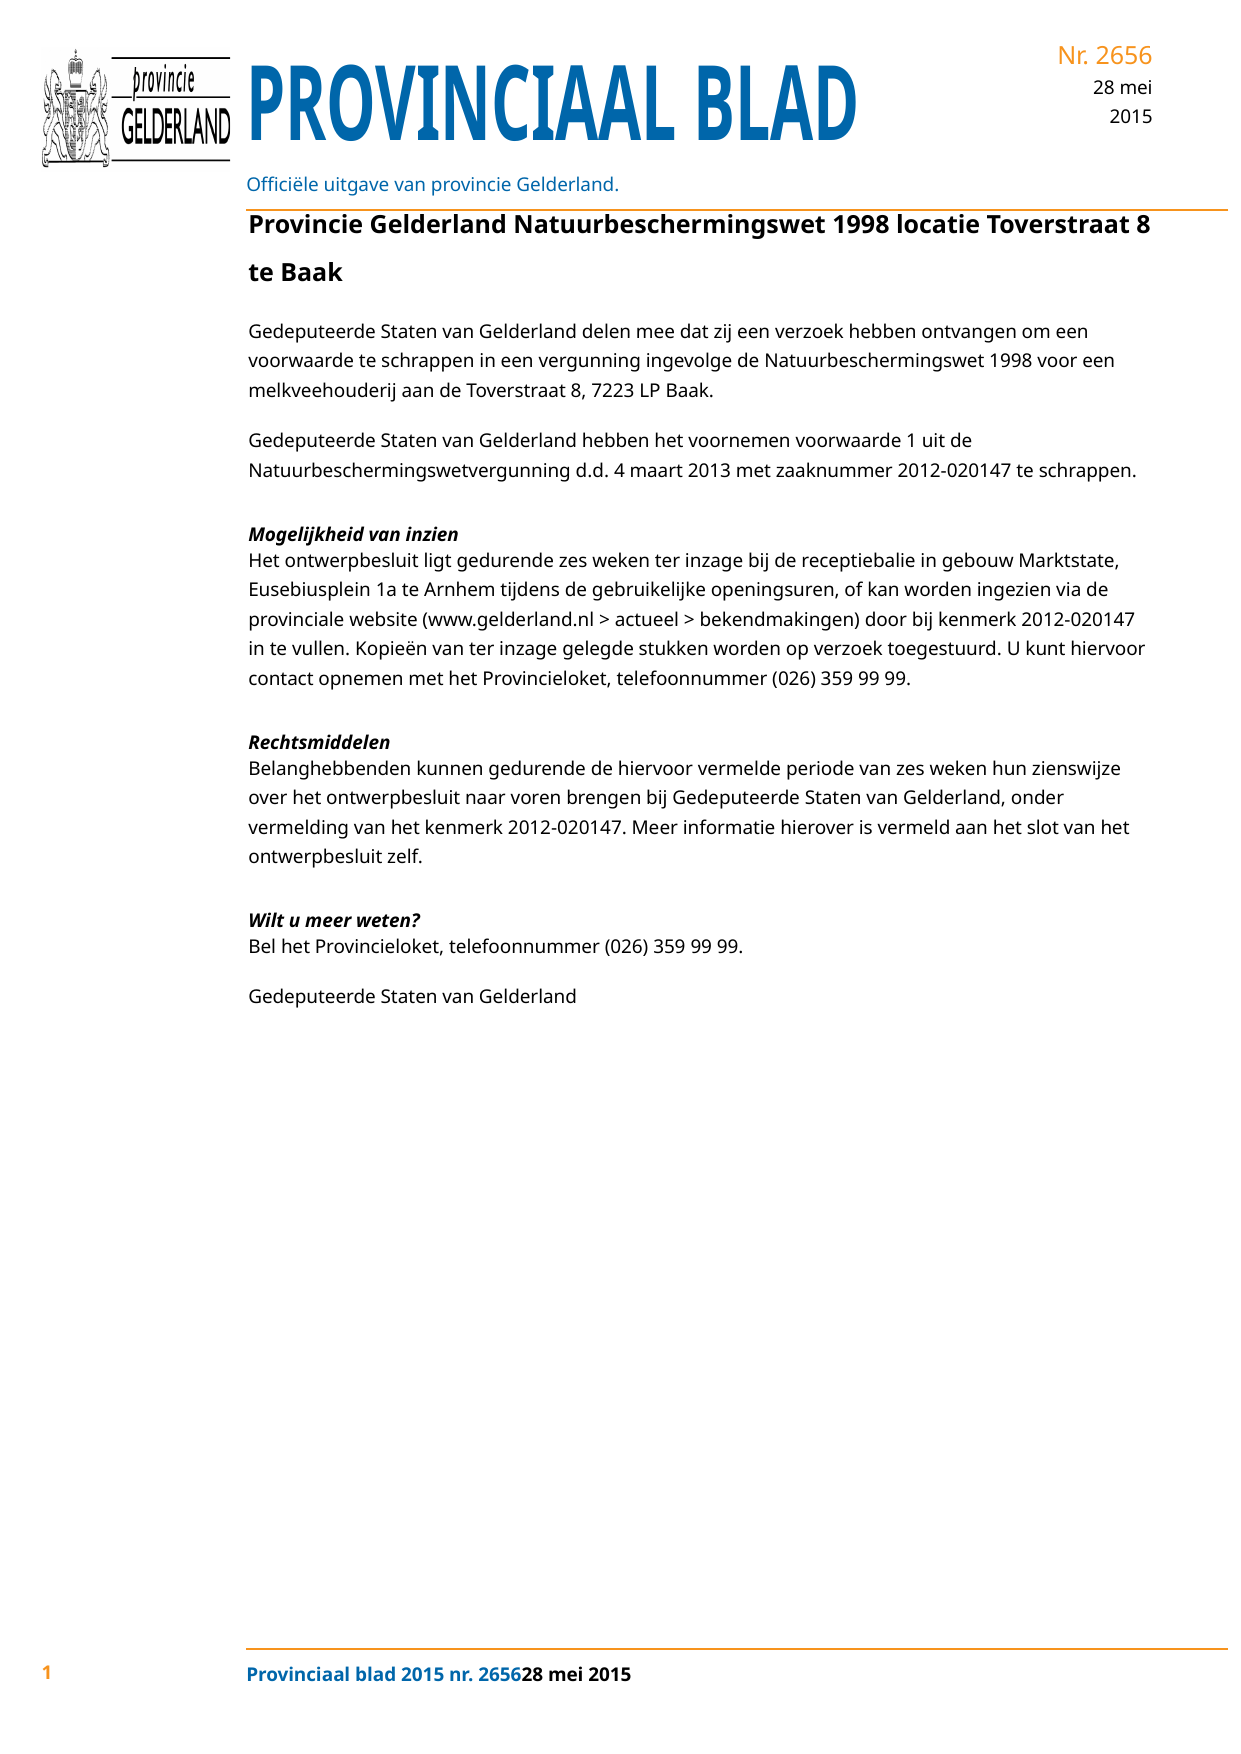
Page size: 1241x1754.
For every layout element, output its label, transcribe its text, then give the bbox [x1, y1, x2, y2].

text Mogelijkheid van inzien [248, 521, 1152, 547]
text Gedeputeerde Staten van Gelderland [248, 984, 1152, 1009]
text Het ontwerpbesluit ligt gedurende zes weken ter inzage bij de receptiebalie in gebouw Marktstate, Eusebiusplein 1a te Arnhem tijdens de gebruikelijke openingsuren, of kan worden ingezien via de provinciale website (www.gelderland.nl > actueel > bekendmakingen) door bij kenmerk 2012-020147 in te vullen. Kopieën van ter inzage gelegde stukken worden op verzoek toegestuurd. U kunt hiervoor contact opnemen met het Provincieloket, telefoonnummer (026) 359 99 99. [248, 547, 1152, 691]
text Gedeputeerde Staten van Gelderland delen mee dat zij een verzoek hebben ontvangen om een voorwaarde te schrappen in een vergunning ingevolge de Natuurbeschermingswet 1998 voor een melkveehouderij aan de Toverstraat 8, 7223 LP Baak. [248, 318, 1152, 403]
text Belanghebbenden kunnen gedurende de hiervoor vermelde periode van zes weken hun zienswijze over het ontwerpbesluit naar voren brengen bij Gedeputeerde Staten van Gelderland, onder vermelding van het kenmerk 2012-020147. Meer informatie hierover is vermeld aan het slot van het ontwerpbesluit zelf. [248, 755, 1152, 869]
picture [41, 47, 231, 172]
text Rechtsmiddelen [248, 729, 1152, 755]
text Wilt u meer weten? [248, 907, 1152, 933]
text Bel het Provincieloket, telefoonnummer (026) 359 99 99. [248, 933, 1152, 959]
text Provincie Gelderland Natuurbeschermingswet 1998 locatie Toverstraat 8 te Baak [248, 211, 1152, 288]
text Gedeputeerde Staten van Gelderland hebben het voornemen voorwaarde 1 uit de Natuurbeschermingswetvergunning d.d. 4 maart 2013 met zaaknummer 2012-020147 te schrappen. [248, 427, 1152, 483]
